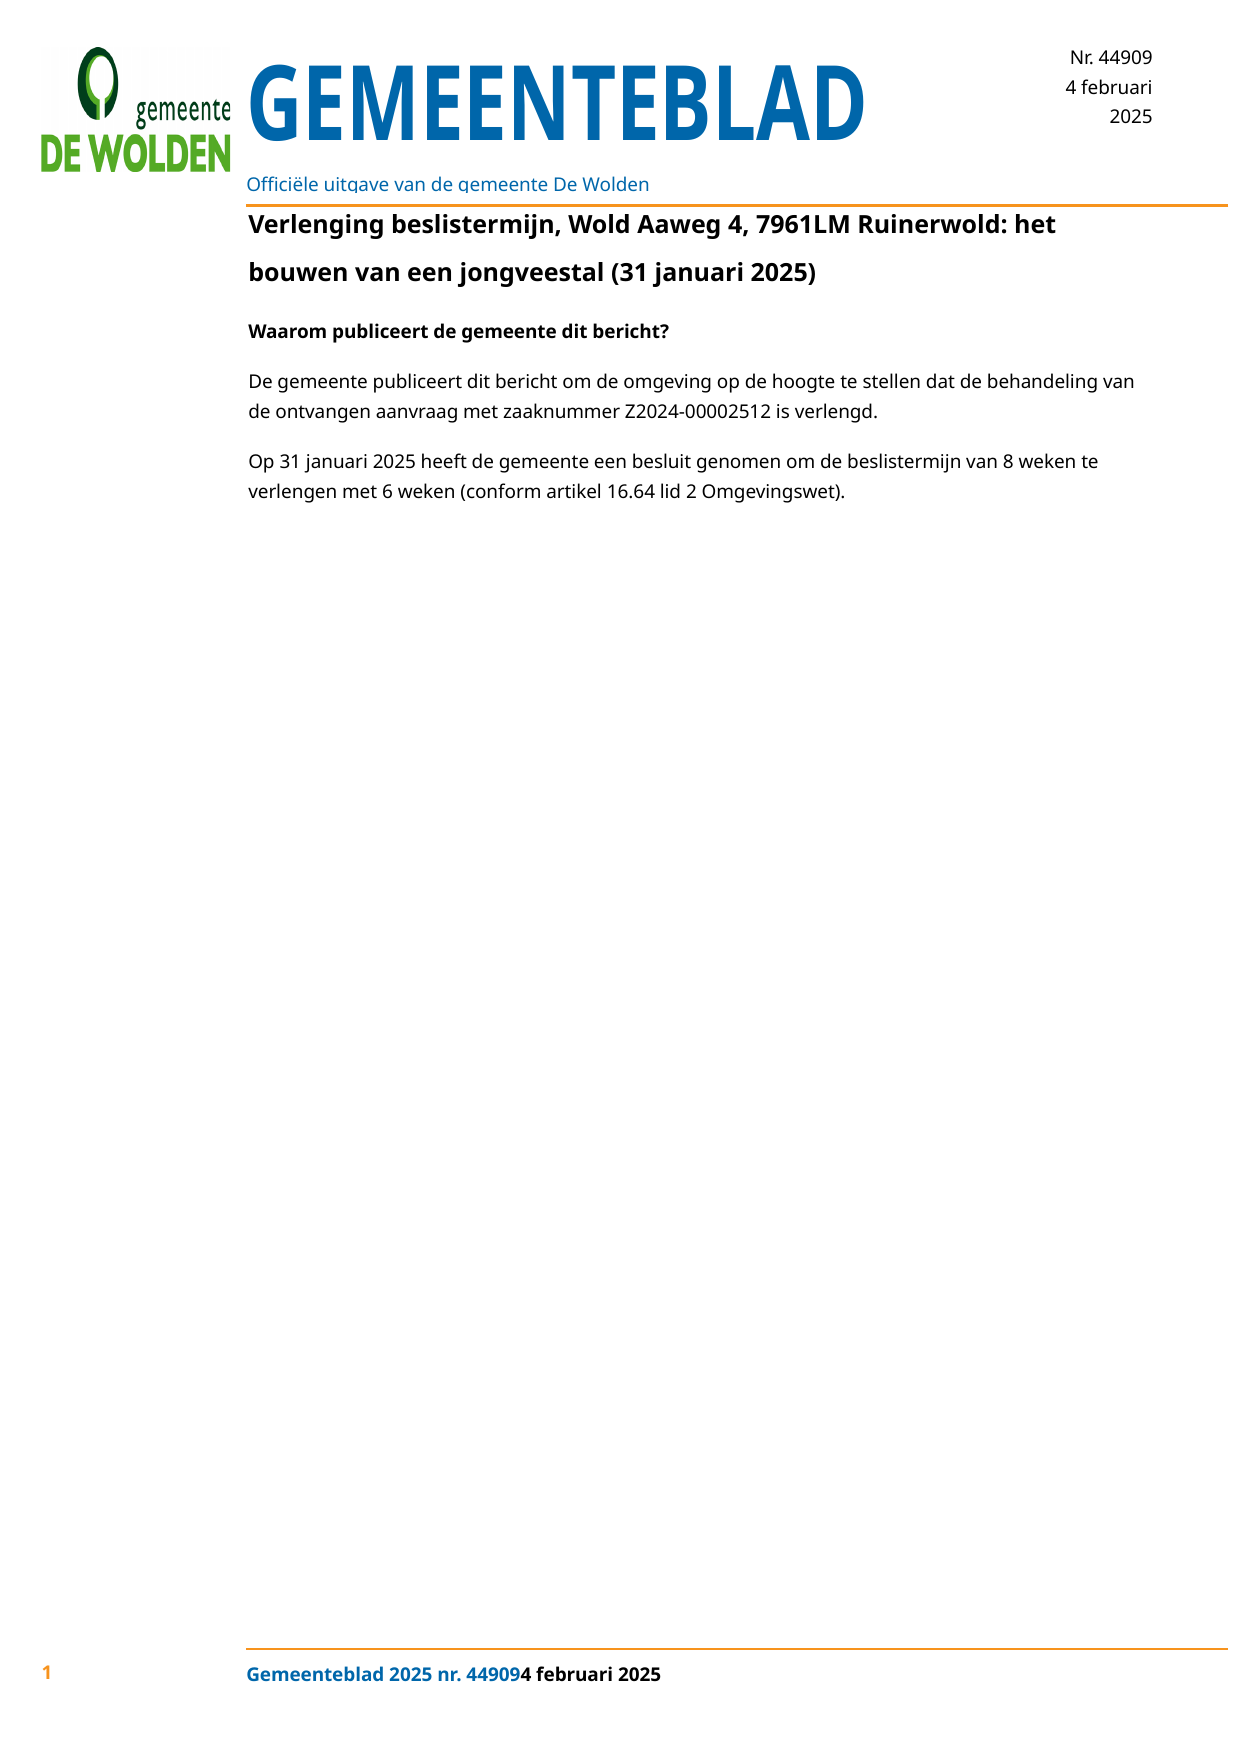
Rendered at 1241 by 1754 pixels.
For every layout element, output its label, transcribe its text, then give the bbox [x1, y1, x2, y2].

text Waarom publiceert de gemeente dit bericht? [248, 318, 1152, 344]
text Op 31 januari 2025 heeft de gemeente een besluit genomen om de beslistermijn van 8 weken te verlengen met 6 weken (conform artikel 16.64 lid 2 Omgevingswet). [248, 448, 1152, 504]
text Verlenging beslistermijn, Wold Aaweg 4, 7961LM Ruinerwold: het bouwen van een jongveestal (31 januari 2025) [248, 207, 1152, 288]
picture [41, 47, 231, 172]
text De gemeente publiceert dit bericht om de omgeving op de hoogte te stellen dat de behandeling van de ontvangen aanvraag met zaaknummer Z2024-00002512 is verlengd. [248, 368, 1152, 424]
